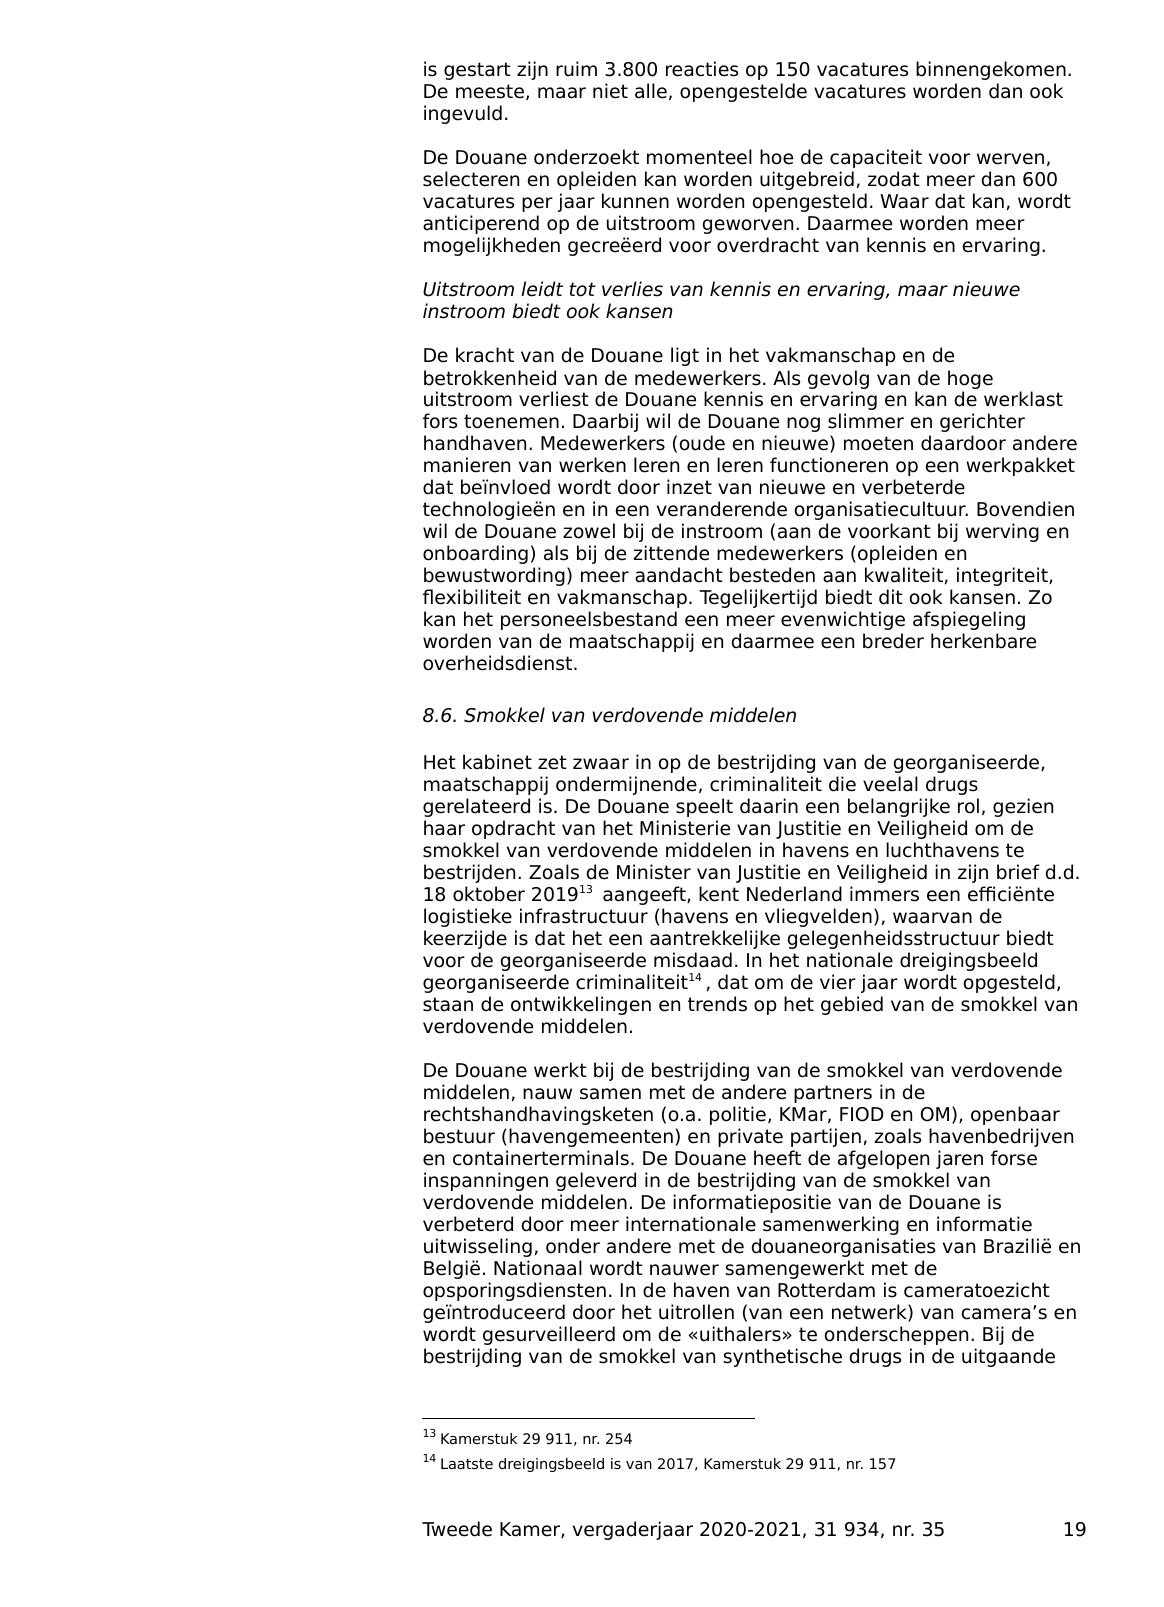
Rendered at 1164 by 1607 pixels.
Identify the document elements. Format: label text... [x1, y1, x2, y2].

text De kracht van de Douane ligt in het vakmanschap en de betrokkenheid van de medewerkers. Als gevolg van de hoge uitstroom verliest de Douane kennis en ervaring en kan de werklast fors toenemen. Daarbij wil de Douane nog slimmer en gerichter handhaven. Medewerkers (oude en nieuwe) moeten daardoor andere manieren van werken leren en leren functioneren op een werkpakket dat beïnvloed wordt door inzet van nieuwe en verbeterde technologieën en in een veranderende organisatiecultuur. Bovendien wil de Douane zowel bij de instroom (aan de voorkant bij werving en onboarding) als bij de zittende medewerkers (opleiden en bewustwording) meer aandacht besteden aan kwaliteit, integriteit, flexibiliteit en vakmanschap. Tegelijkertijd biedt dit ook kansen. Zo kan het personeelsbestand een meer evenwichtige afspiegeling worden van de maatschappij en daarmee een breder herkenbare overheidsdienst. [422, 345, 1087, 675]
text Kamerstuk 29 911, nr. 254 [422, 1427, 1087, 1449]
text is gestart zijn ruim 3.800 reacties op 150 vacatures binnengekomen. De meeste, maar niet alle, opengestelde vacatures worden dan ook ingevuld. [422, 59, 1087, 125]
text Laatste dreigingsbeeld is van 2017, Kamerstuk 29 911, nr. 157 [422, 1452, 1087, 1474]
text De Douane werkt bij de bestrijding van de smokkel van verdovende middelen, nauw samen met de andere partners in de rechtshandhavingsketen (o.a. politie, KMar, FIOD en OM), openbaar bestuur (havengemeenten) en private partijen, zoals havenbedrijven en containerterminals. De Douane heeft de afgelopen jaren forse inspanningen geleverd in de bestrijding van de smokkel van verdovende middelen. De informatiepositie van de Douane is verbeterd door meer internationale samenwerking en informatie uitwisseling, onder andere met de douaneorganisaties van Brazilië en België. Nationaal wordt nauwer samengewerkt met de opsporingsdiensten. In de haven van Rotterdam is cameratoezicht geïntroduceerd door het uitrollen (van een netwerk) van camera’s en wordt gesurveilleerd om de «uithalers» te onderscheppen. Bij de bestrijding van de smokkel van synthetische drugs in de uitgaande [422, 1060, 1087, 1368]
subtitle Uitstroom leidt tot verlies van kennis en ervaring, maar nieuwe instroom biedt ook kansen [422, 279, 1087, 323]
text Het kabinet zet zwaar in op de bestrijding van de georganiseerde, maatschappij ondermijnende, criminaliteit die veelal drugs gerelateerd is. De Douane speelt daarin een belangrijke rol, gezien haar opdracht van het Ministerie van Justitie en Veiligheid om de smokkel van verdovende middelen in havens en luchthavens te bestrijden. Zoals de Minister van Justitie en Veiligheid in zijn brief d.d. 18 oktober 2019 aangeeft, kent Nederland immers een efficiënte logistieke infrastructuur (havens en vliegvelden), waarvan de keerzijde is dat het een aantrekkelijke gelegenheidsstructuur biedt voor de georganiseerde misdaad. In het nationale dreigingsbeeld georganiseerde criminaliteit, dat om de vier jaar wordt opgesteld, staan de ontwikkelingen en trends op het gebied van de smokkel van verdovende middelen. [422, 752, 1087, 1038]
subtitle 8.6. Smokkel van verdovende middelen [422, 705, 1087, 727]
text De Douane onderzoekt momenteel hoe de capaciteit voor werven, selecteren en opleiden kan worden uitgebreid, zodat meer dan 600 vacatures per jaar kunnen worden opengesteld. Waar dat kan, wordt anticiperend op de uitstroom geworven. Daarmee worden meer mogelijkheden gecreëerd voor overdracht van kennis en ervaring. [422, 147, 1087, 257]
